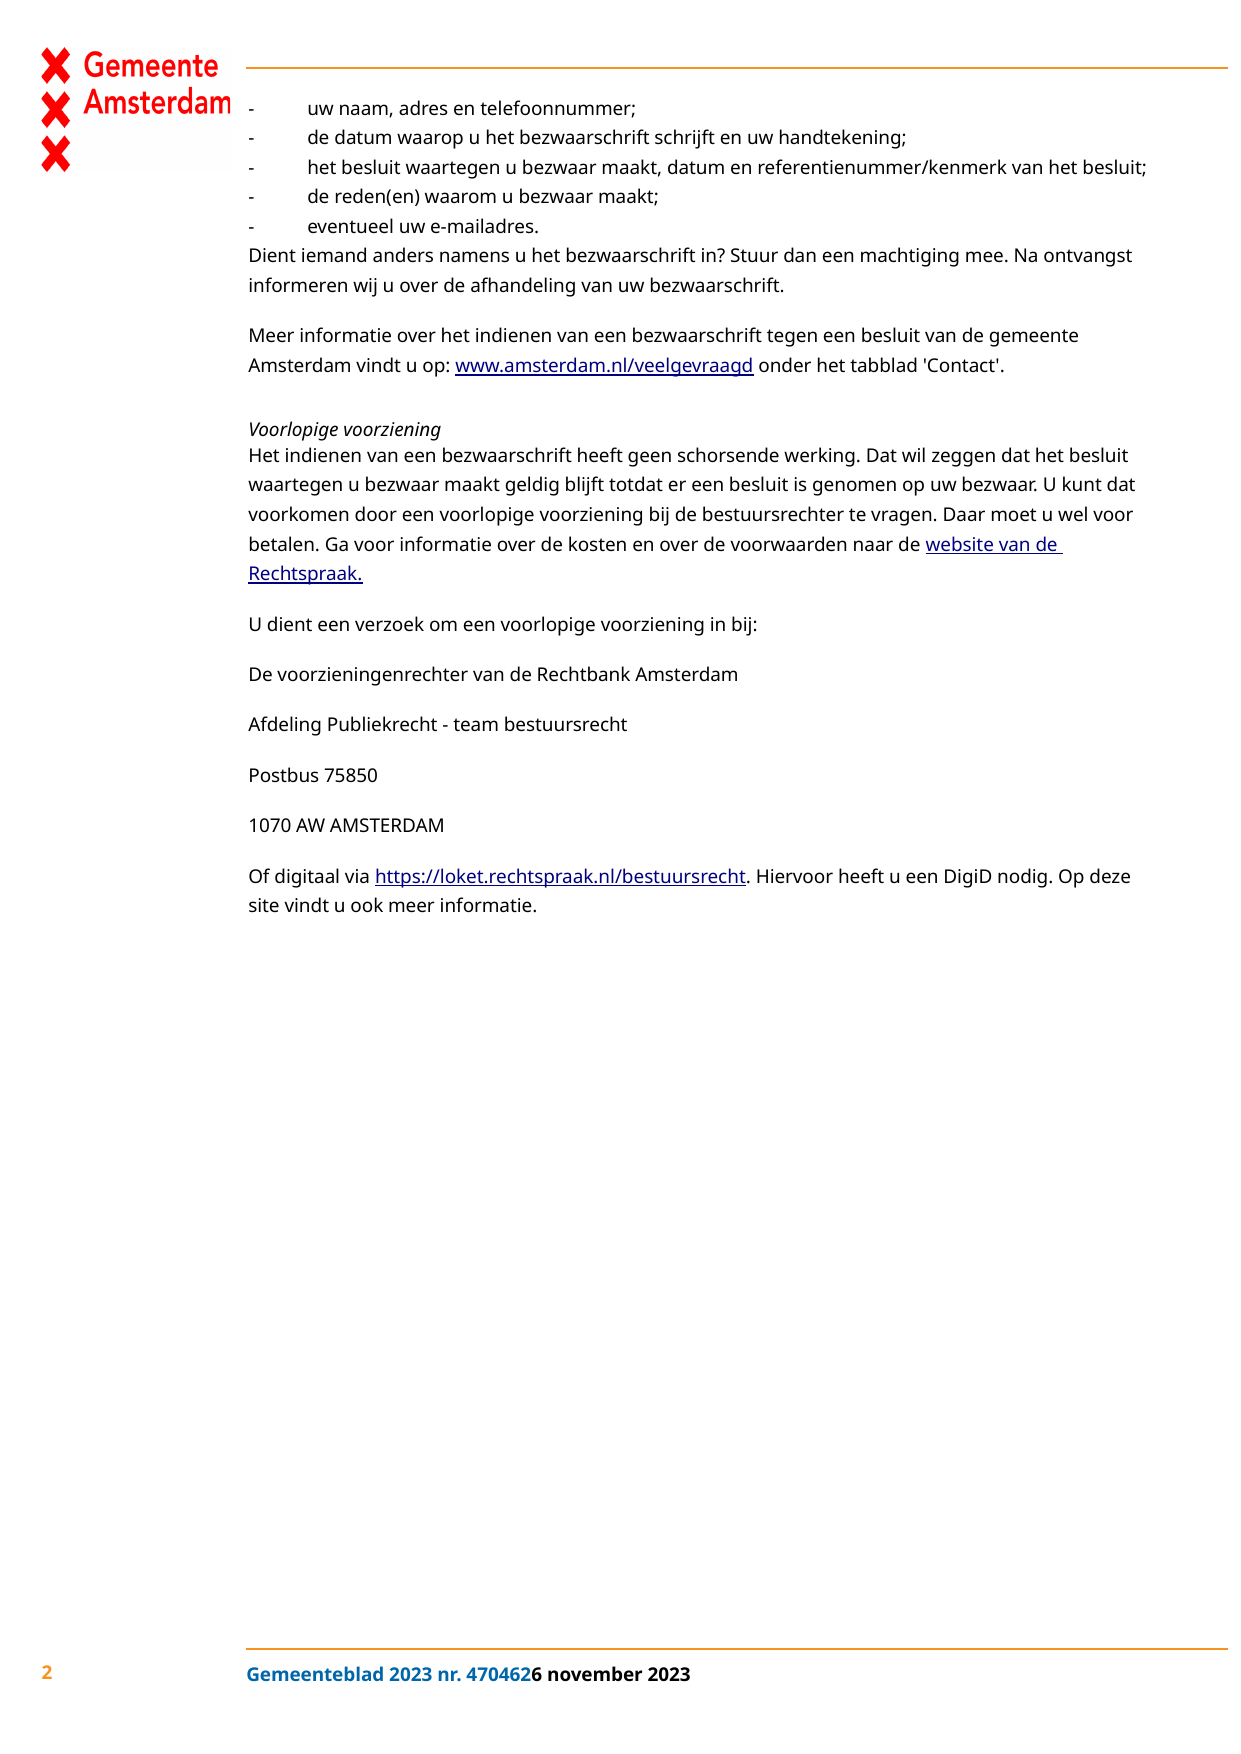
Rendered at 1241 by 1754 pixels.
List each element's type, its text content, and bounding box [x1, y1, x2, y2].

text Dient iemand anders namens u het bezwaarschrift in? Stuur dan een machtiging mee. Na ontvangst informeren wij u over de afhandeling van uw bezwaarschrift. [248, 243, 1152, 298]
list de datum waarop u het bezwaarschrift schrijft en uw handtekening; [248, 124, 1152, 150]
picture [41, 47, 231, 172]
text Meer informatie over het indienen van een bezwaarschrift tegen een besluit van de gemeente Amsterdam vindt u op: www.amsterdam.nl/veelgevraagd onder het tabblad 'Contact'. [248, 323, 1152, 378]
text Het indienen van een bezwaarschrift heeft geen schorsende werking. Dat wil zeggen dat het besluit waartegen u bezwaar maakt geldig blijft totdat er een besluit is genomen op uw bezwaar. U kunt dat voorkomen door een voorlopige voorziening bij de bestuursrechter te vragen. Daar moet u wel voor betalen. Ga voor informatie over de kosten en over de voorwaarden naar de website van de Rechtspraak. [248, 442, 1152, 586]
text Of digitaal via https://loket.rechtspraak.nl/bestuursrecht. Hiervoor heeft u een DigiD nodig. Op deze site vindt u ook meer informatie. [248, 863, 1152, 918]
text Voorlopige voorziening [248, 416, 1152, 442]
list het besluit waartegen u bezwaar maakt, datum en referentienummer/kenmerk van het besluit; [248, 154, 1152, 180]
text De voorzieningenrechter van de Rechtbank Amsterdam [248, 661, 1152, 687]
list de reden(en) waarom u bezwaar maakt; [248, 183, 1152, 209]
text Afdeling Publiekrecht - team bestuursrecht [248, 712, 1152, 737]
text U dient een verzoek om een voorlopige voorziening in bij: [248, 611, 1152, 636]
text 1070 AW AMSTERDAM [248, 812, 1152, 838]
text Postbus 75850 [248, 762, 1152, 788]
list uw naam, adres en telefoonnummer; [248, 95, 1152, 121]
list eventueel uw e-mailadres. [248, 213, 1152, 239]
